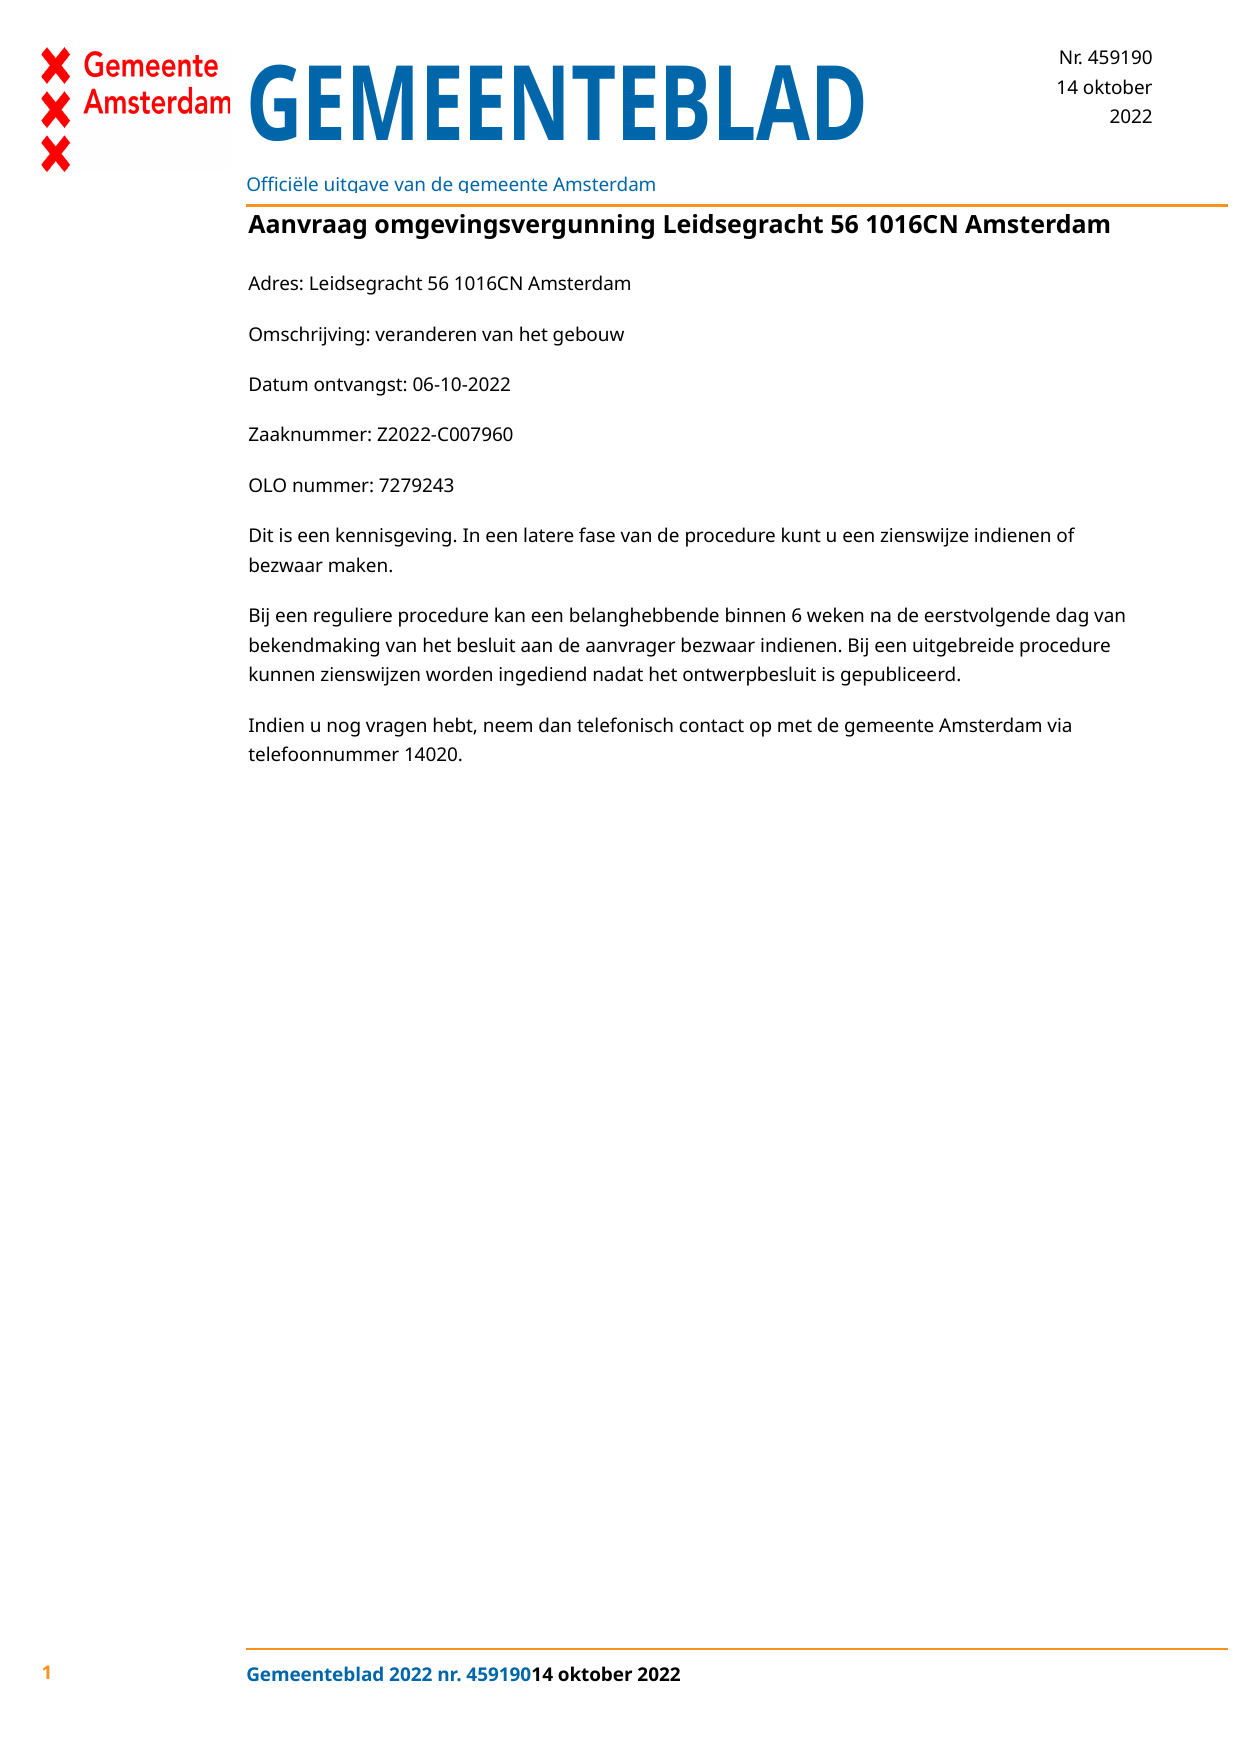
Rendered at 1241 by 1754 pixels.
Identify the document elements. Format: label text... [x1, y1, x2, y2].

text Omschrijving: veranderen van het gebouw [248, 321, 1152, 346]
text Aanvraag omgevingsvergunning Leidsegracht 56 1016CN Amsterdam [248, 207, 1152, 241]
text Adres: Leidsegracht 56 1016CN Amsterdam [248, 270, 1152, 296]
text Dit is een kennisgeving. In een latere fase van de procedure kunt u een zienswijze indienen of bezwaar maken. [248, 522, 1152, 578]
text Indien u nog vragen hebt, neem dan telefonisch contact op met de gemeente Amsterdam via telefoonnummer 14020. [248, 712, 1152, 767]
text Bij een reguliere procedure kan een belanghebbende binnen 6 weken na de eerstvolgende dag van bekendmaking van het besluit aan de aanvrager bezwaar indienen. Bij een uitgebreide procedure kunnen zienswijzen worden ingediend nadat het ontwerpbesluit is gepubliceerd. [248, 602, 1152, 687]
picture [41, 47, 231, 172]
text Zaaknummer: Z2022-C007960 [248, 422, 1152, 447]
text Datum ontvangst: 06-10-2022 [248, 371, 1152, 397]
text OLO nummer: 7279243 [248, 472, 1152, 498]
